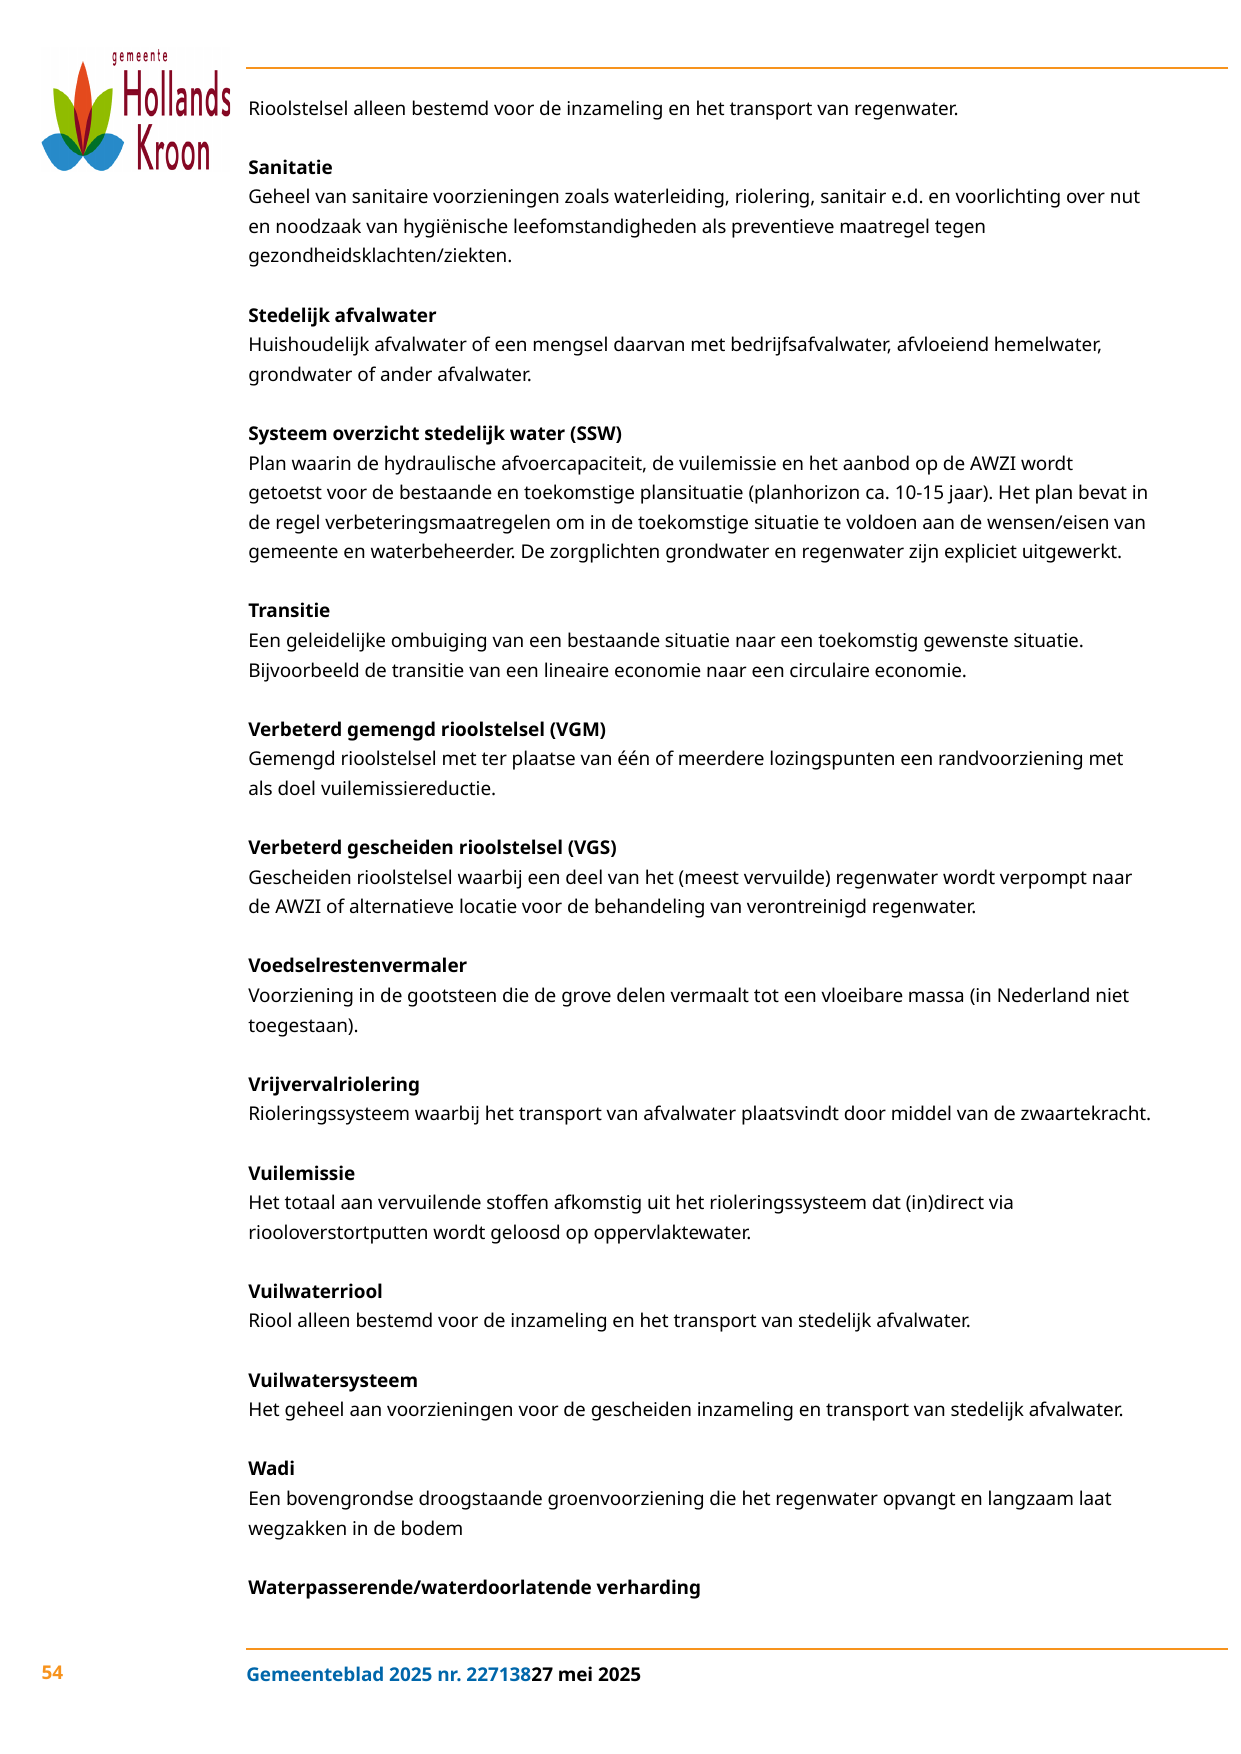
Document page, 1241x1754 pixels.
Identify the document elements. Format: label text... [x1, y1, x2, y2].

text Huishoudelijk afvalwater of een mengsel daarvan met bedrijfsafvalwater, afvloeiend hemelwater, grondwater of ander afvalwater. [248, 331, 1152, 387]
text Verbeterd gescheiden rioolstelsel (VGS) [248, 834, 1152, 860]
text Vuilwatersysteem [248, 1367, 1152, 1393]
text Een geleidelijke ombuiging van een bestaande situatie naar een toekomstig gewenste situatie. Bijvoorbeeld de transitie van een lineaire economie naar een circulaire economie. [248, 627, 1152, 683]
text Gescheiden rioolstelsel waarbij een deel van het (meest vervuilde) regenwater wordt verpompt naar de AWZI of alternatieve locatie voor de behandeling van verontreinigd regenwater. [248, 864, 1152, 919]
text Plan waarin de hydraulische afvoercapaciteit, de vuilemissie en het aanbod op de AWZI wordt getoetst voor de bestaande en toekomstige plansituatie (planhorizon ca. 10-15 jaar). Het plan bevat in de regel verbeteringsmaatregelen om in de toekomstige situatie te voldoen aan de wensen/eisen van gemeente en waterbeheerder. De zorgplichten grondwater en regenwater zijn expliciet uitgewerkt. [248, 450, 1152, 564]
text Vrijvervalriolering [248, 1071, 1152, 1097]
text Transitie [248, 598, 1152, 623]
text Wadi [248, 1456, 1152, 1481]
text Gemengd rioolstelsel met ter plaatse van één of meerdere lozingspunten een randvoorziening met als doel vuilemissiereductie. [248, 746, 1152, 801]
text Het totaal aan vervuilende stoffen afkomstig uit het rioleringssysteem dat (in)direct via riooloverstortputten wordt geloosd op oppervlaktewater. [248, 1189, 1152, 1245]
text Het geheel aan voorzieningen voor de gescheiden inzameling en transport van stedelijk afvalwater. [248, 1396, 1152, 1422]
text Riool alleen bestemd voor de inzameling en het transport van stedelijk afvalwater. [248, 1308, 1152, 1333]
text Vuilemissie [248, 1160, 1152, 1186]
text Stedelijk afvalwater [248, 302, 1152, 328]
text Rioleringssysteem waarbij het transport van afvalwater plaatsvindt door middel van de zwaartekracht. [248, 1101, 1152, 1126]
text Waterpasserende/waterdoorlatende verharding [248, 1574, 1152, 1600]
text Voedselrestenvermaler [248, 953, 1152, 978]
text Sanitatie [248, 154, 1152, 180]
text Voorziening in de gootsteen die de grove delen vermaalt tot een vloeibare massa (in Nederland niet toegestaan). [248, 982, 1152, 1038]
text Systeem overzicht stedelijk water (SSW) [248, 420, 1152, 446]
text Vuilwaterriool [248, 1278, 1152, 1304]
text Geheel van sanitaire voorzieningen zoals waterleiding, riolering, sanitair e.d. en voorlichting over nut en noodzaak van hygiënische leefomstandigheden als preventieve maatregel tegen gezondheidsklachten/ziekten. [248, 183, 1152, 268]
text Rioolstelsel alleen bestemd voor de inzameling en het transport van regenwater. [248, 95, 1152, 121]
text Een bovengrondse droogstaande groenvoorziening die het regenwater opvangt en langzaam laat wegzakken in de bodem [248, 1485, 1152, 1541]
picture [41, 47, 231, 172]
text Verbeterd gemengd rioolstelsel (VGM) [248, 716, 1152, 742]
